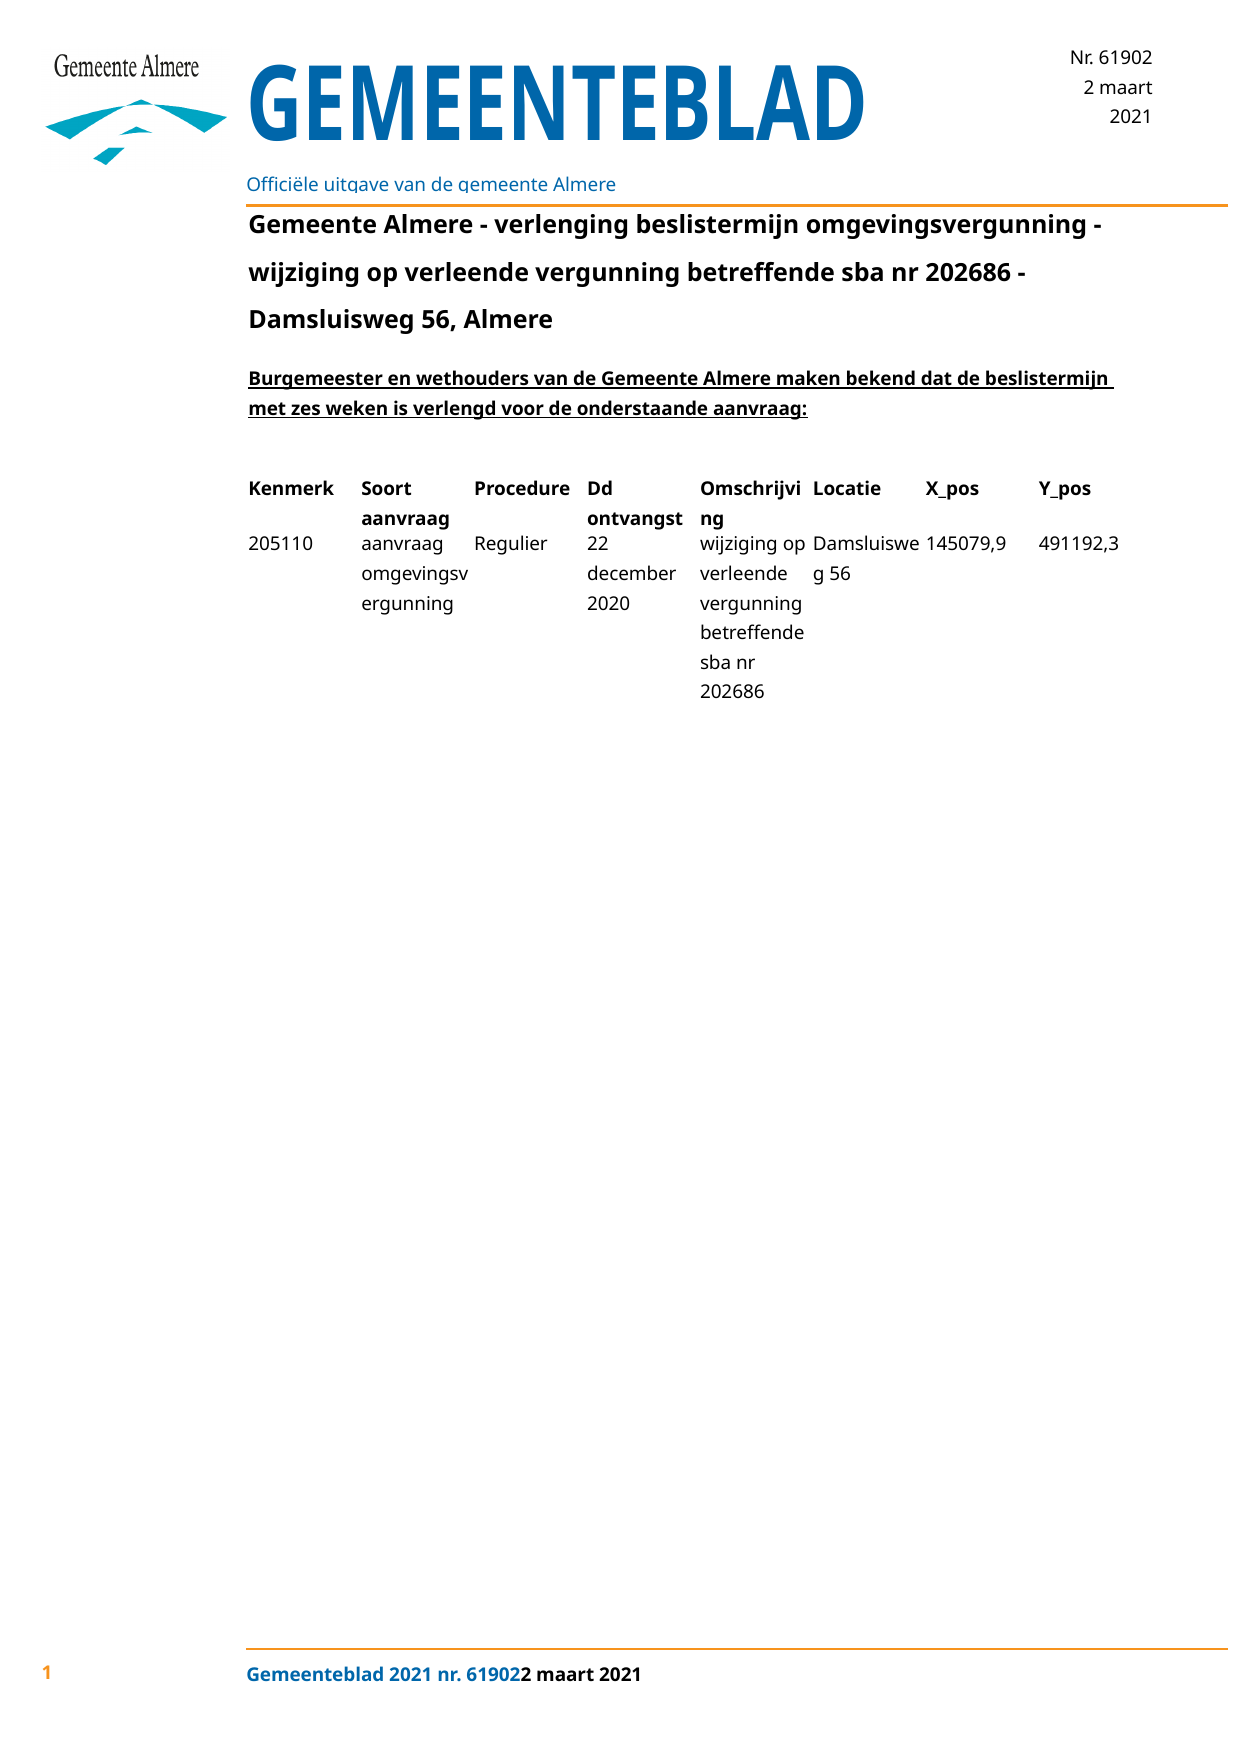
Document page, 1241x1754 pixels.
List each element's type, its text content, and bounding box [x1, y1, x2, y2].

text Gemeente Almere - verlenging beslistermijn omgevingsvergunning - wijziging op verleende vergunning betreffende sba nr 202686 - Damsluisweg 56, Almere [248, 207, 1152, 336]
text Burgemeester en wethouders van de Gemeente Almere maken bekend dat de beslistermijn met zes weken is verlengd voor de onderstaande aanvraag: [248, 366, 1152, 421]
table_header Locatie [813, 475, 926, 531]
table_header Kenmerk [248, 475, 361, 531]
table_cell Regulier [474, 531, 587, 704]
table_cell 205110 [248, 531, 361, 704]
table_header Procedure [474, 475, 587, 531]
table_cell Damsluisweg 56 [813, 531, 926, 704]
table_cell 491192,3 [1039, 531, 1152, 704]
table_header Y_pos [1039, 475, 1152, 531]
table_header Dd ontvangst [587, 475, 700, 531]
table_header X_pos [926, 475, 1038, 531]
picture [41, 47, 231, 172]
table_header Omschrijving [700, 475, 813, 531]
table_cell wijziging op verleende vergunning betreffende sba nr 202686 [700, 531, 813, 704]
table_cell aanvraag omgevingsvergunning [361, 531, 474, 704]
table_header Soort aanvraag [361, 475, 474, 531]
table_cell 145079,9 [926, 531, 1038, 704]
table_cell 22 december 2020 [587, 531, 700, 704]
